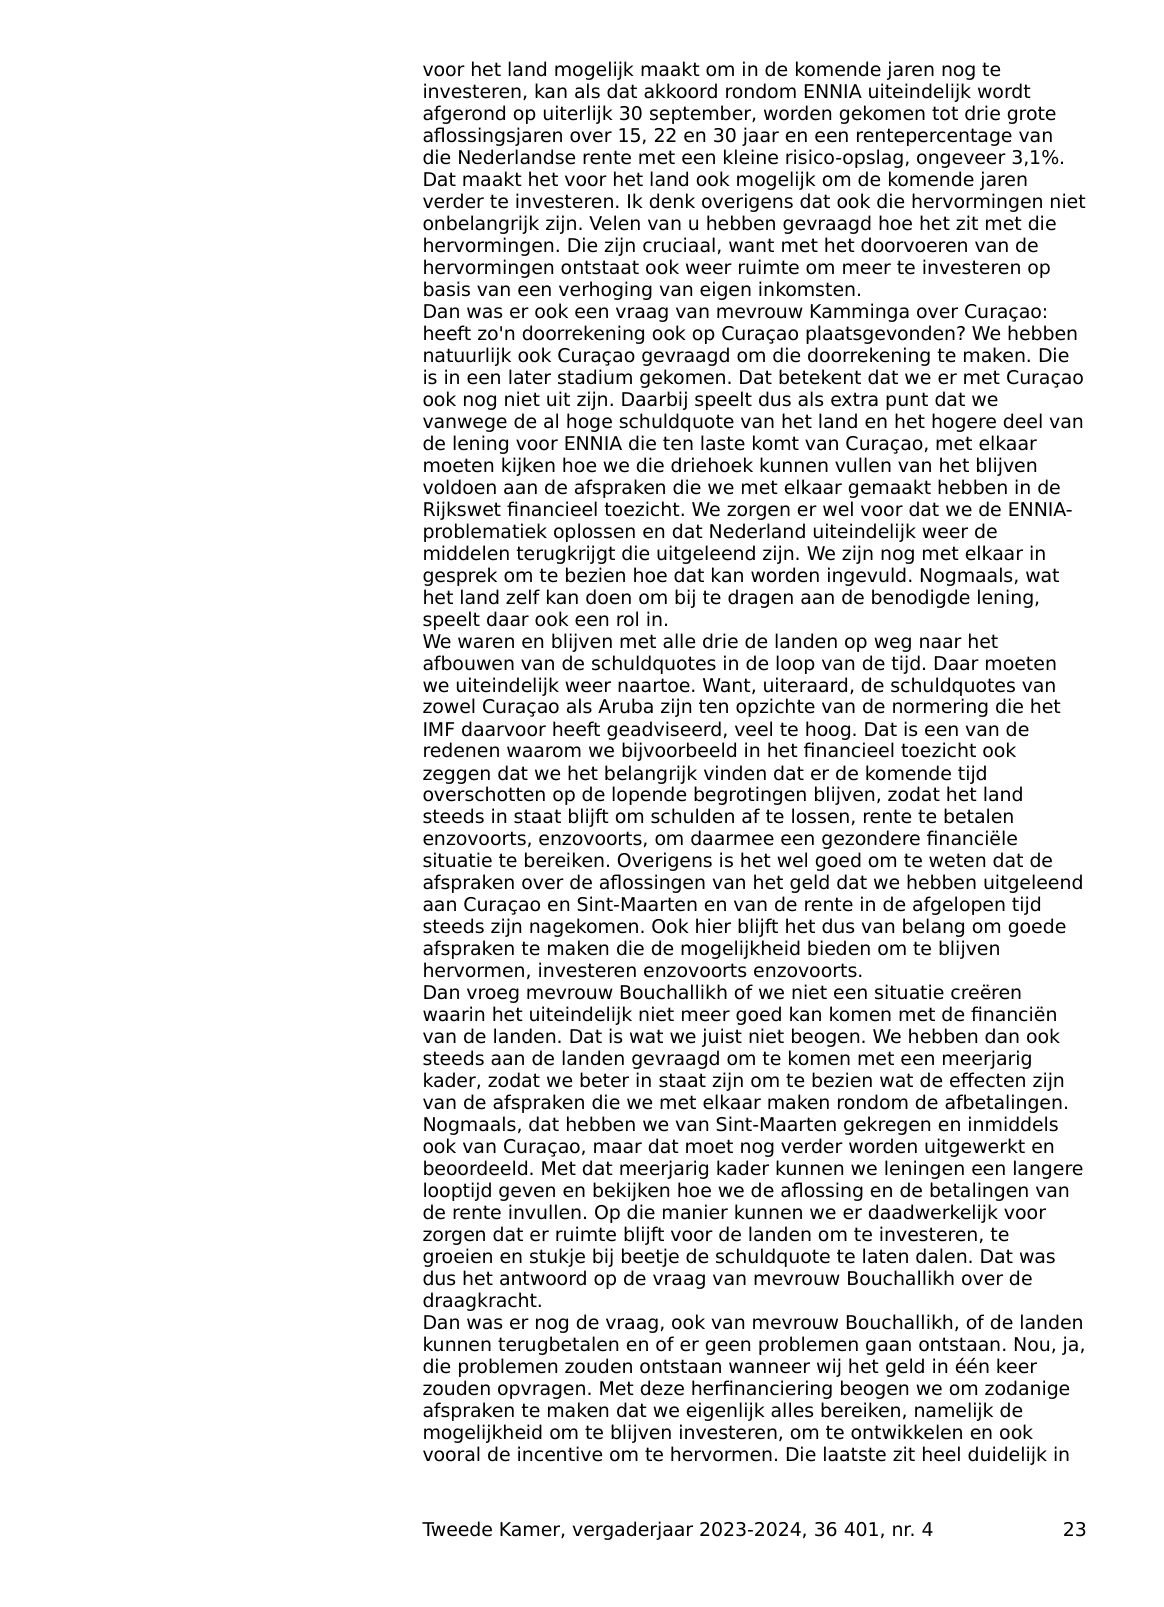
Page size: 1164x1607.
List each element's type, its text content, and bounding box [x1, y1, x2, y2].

text Dan vroeg mevrouw Bouchallikh of we niet een situatie creëren waarin het uiteindelijk niet meer goed kan komen met de financiën van de landen. Dat is wat we juist niet beogen. We hebben dan ook steeds aan de landen gevraagd om te komen met een meerjarig kader, zodat we beter in staat zijn om te bezien wat de effecten zijn van de afspraken die we met elkaar maken rondom de afbetalingen. Nogmaals, dat hebben we van Sint-Maarten gekregen en inmiddels ook van Curaçao, maar dat moet nog verder worden uitgewerkt en beoordeeld. Met dat meerjarig kader kunnen we leningen een langere looptijd geven en bekijken hoe we de aflossing en de betalingen van de rente invullen. Op die manier kunnen we er daadwerkelijk voor zorgen dat er ruimte blijft voor de landen om te investeren, te groeien en stukje bij beetje de schuldquote te laten dalen. Dat was dus het antwoord op de vraag van mevrouw Bouchallikh over de draagkracht. [422, 982, 1087, 1312]
text We waren en blijven met alle drie de landen op weg naar het afbouwen van de schuldquotes in de loop van de tijd. Daar moeten we uiteindelijk weer naartoe. Want, uiteraard, de schuldquotes van zowel Curaçao als Aruba zijn ten opzichte van de normering die het IMF daarvoor heeft geadviseerd, veel te hoog. Dat is een van de redenen waarom we bijvoorbeeld in het financieel toezicht ook zeggen dat we het belangrijk vinden dat er de komende tijd overschotten op de lopende begrotingen blijven, zodat het land steeds in staat blijft om schulden af te lossen, rente te betalen enzovoorts, enzovoorts, om daarmee een gezondere financiële situatie te bereiken. Overigens is het wel goed om te weten dat de afspraken over de aflossingen van het geld dat we hebben uitgeleend aan Curaçao en Sint-Maarten en van de rente in de afgelopen tijd steeds zijn nagekomen. Ook hier blijft het dus van belang om goede afspraken te maken die de mogelijkheid bieden om te blijven hervormen, investeren enzovoorts enzovoorts. [422, 631, 1087, 982]
text voor het land mogelijk maakt om in de komende jaren nog te investeren, kan als dat akkoord rondom ENNIA uiteindelijk wordt afgerond op uiterlijk 30 september, worden gekomen tot drie grote aflossingsjaren over 15, 22 en 30 jaar en een rentepercentage van die Nederlandse rente met een kleine risico-opslag, ongeveer 3,1%. Dat maakt het voor het land ook mogelijk om de komende jaren verder te investeren. Ik denk overigens dat ook die hervormingen niet onbelangrijk zijn. Velen van u hebben gevraagd hoe het zit met die hervormingen. Die zijn cruciaal, want met het doorvoeren van de hervormingen ontstaat ook weer ruimte om meer te investeren op basis van een verhoging van eigen inkomsten. [422, 59, 1087, 301]
text Dan was er ook een vraag van mevrouw Kamminga over Curaçao: heeft zo'n doorrekening ook op Curaçao plaatsgevonden? We hebben natuurlijk ook Curaçao gevraagd om die doorrekening te maken. Die is in een later stadium gekomen. Dat betekent dat we er met Curaçao ook nog niet uit zijn. Daarbij speelt dus als extra punt dat we vanwege de al hoge schuldquote van het land en het hogere deel van de lening voor ENNIA die ten laste komt van Curaçao, met elkaar moeten kijken hoe we die driehoek kunnen vullen van het blijven voldoen aan de afspraken die we met elkaar gemaakt hebben in de Rijkswet financieel toezicht. We zorgen er wel voor dat we de ENNIA-problematiek oplossen en dat Nederland uiteindelijk weer de middelen terugkrijgt die uitgeleend zijn. We zijn nog met elkaar in gesprek om te bezien hoe dat kan worden ingevuld. Nogmaals, wat het land zelf kan doen om bij te dragen aan de benodigde lening, speelt daar ook een rol in. [422, 301, 1087, 631]
text Dan was er nog de vraag, ook van mevrouw Bouchallikh, of de landen kunnen terugbetalen en of er geen problemen gaan ontstaan. Nou, ja, die problemen zouden ontstaan wanneer wij het geld in één keer zouden opvragen. Met deze herfinanciering beogen we om zodanige afspraken te maken dat we eigenlijk alles bereiken, namelijk de mogelijkheid om te blijven investeren, om te ontwikkelen en ook vooral de incentive om te hervormen. Die laatste zit heel duidelijk in [422, 1312, 1087, 1466]
